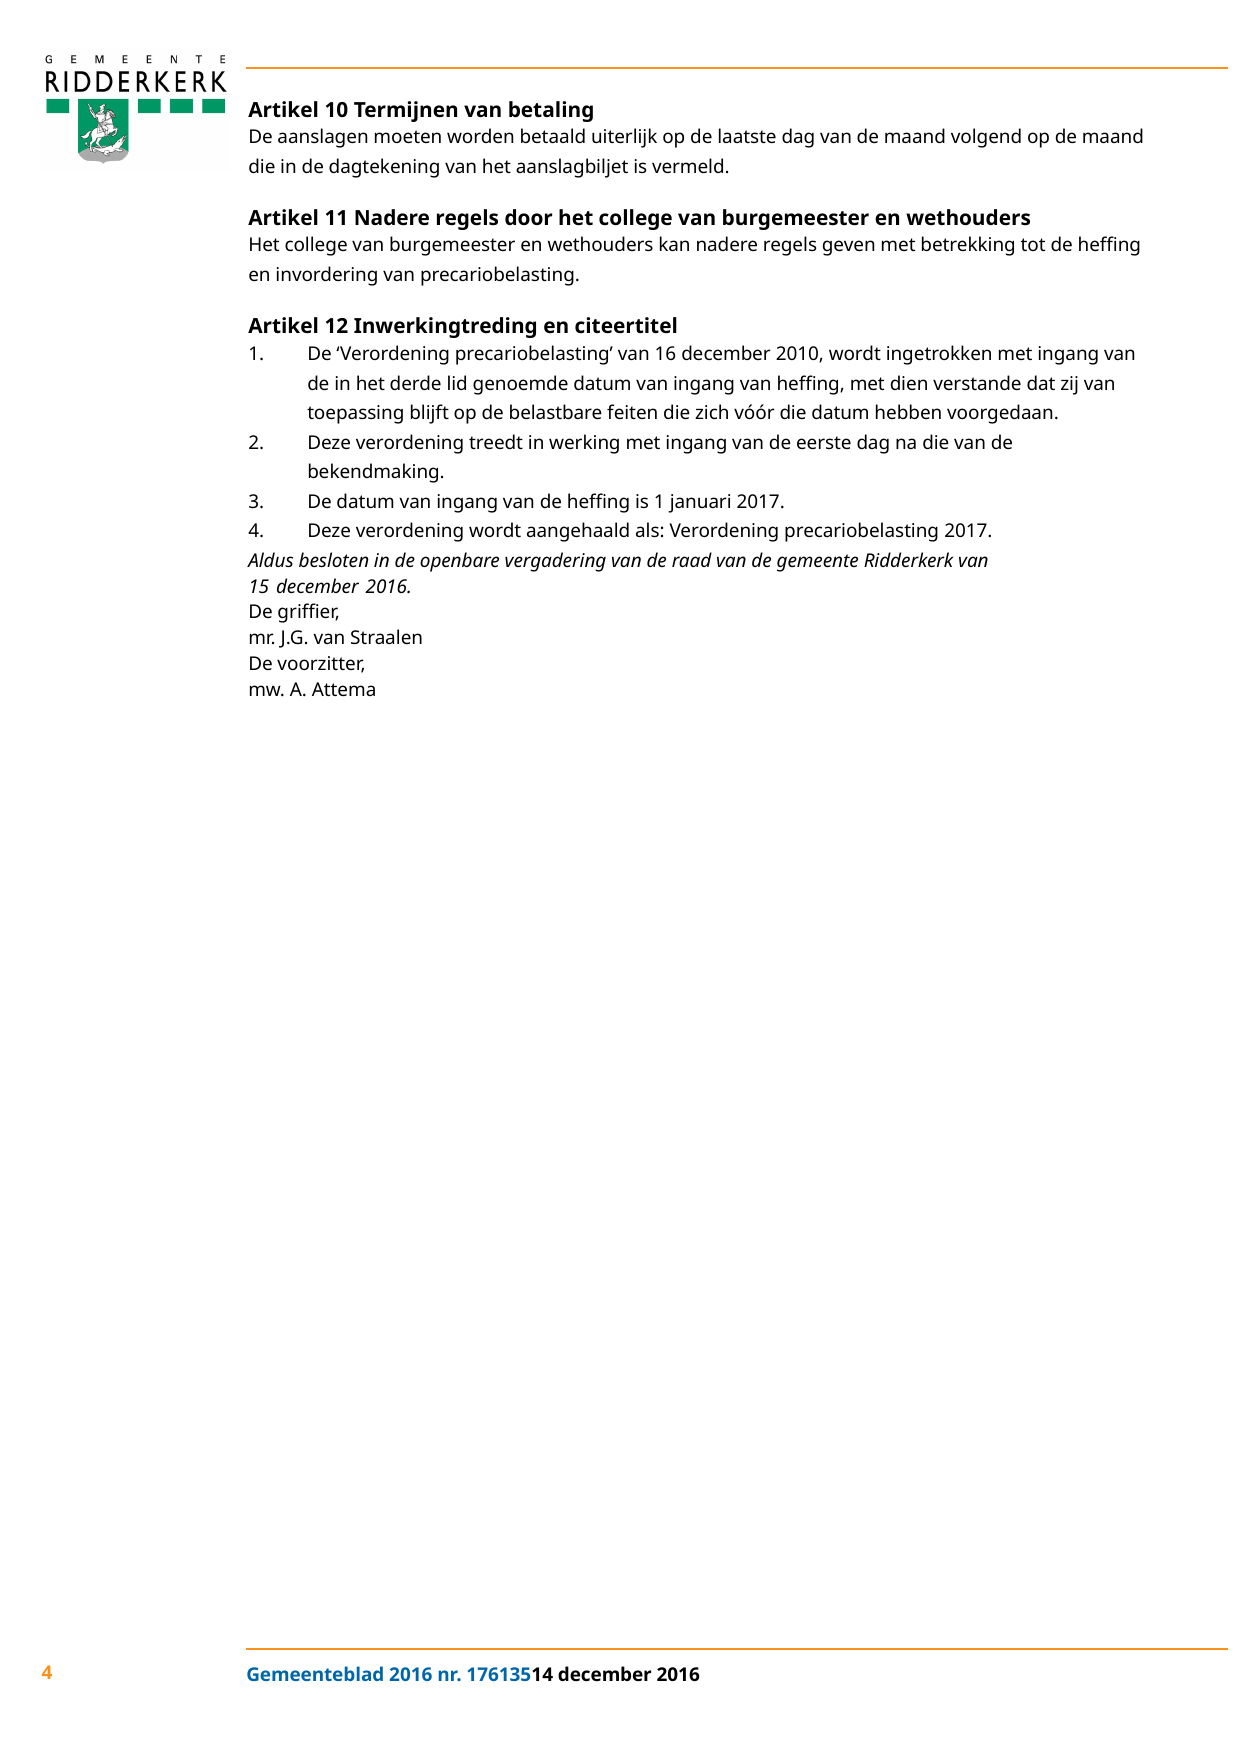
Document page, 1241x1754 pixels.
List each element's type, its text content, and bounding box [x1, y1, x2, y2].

list Deze verordening wordt aangehaald als: Verordening precariobelasting 2017. [248, 518, 1152, 543]
text mw. A. Attema [248, 676, 1152, 702]
text Artikel 10 Termijnen van betaling [248, 95, 1152, 123]
list De datum van ingang van de heffing is 1 januari 2017. [248, 488, 1152, 514]
text Artikel 12 Inwerkingtreding en citeertitel [248, 312, 1152, 340]
text Artikel 11 Nadere regels door het college van burgemeester en wethouders [248, 203, 1152, 232]
text De griffier, [248, 599, 1152, 624]
text Aldus besloten in de openbare vergadering van de raad van de gemeente Ridderkerk van 15 december 2016. [248, 547, 1152, 599]
text De voorzitter, [248, 650, 1152, 676]
list Deze verordening treedt in werking met ingang van de eerste dag na die van de bekendmaking. [248, 429, 1152, 484]
text mr. J.G. van Straalen [248, 624, 1152, 650]
picture [41, 47, 231, 172]
text Het college van burgemeester en wethouders kan nadere regels geven met betrekking tot de heffing en invordering van precariobelasting. [248, 232, 1152, 287]
list De ‘Verordening precariobelasting’ van 16 december 2010, wordt ingetrokken met ingang van de in het derde lid genoemde datum van ingang van heffing, met dien verstande dat zij van toepassing blijft op de belastbare feiten die zich vóór die datum hebben voorgedaan. [248, 340, 1152, 425]
text De aanslagen moeten worden betaald uiterlijk op de laatste dag van de maand volgend op de maand die in de dagtekening van het aanslagbiljet is vermeld. [248, 123, 1152, 178]
